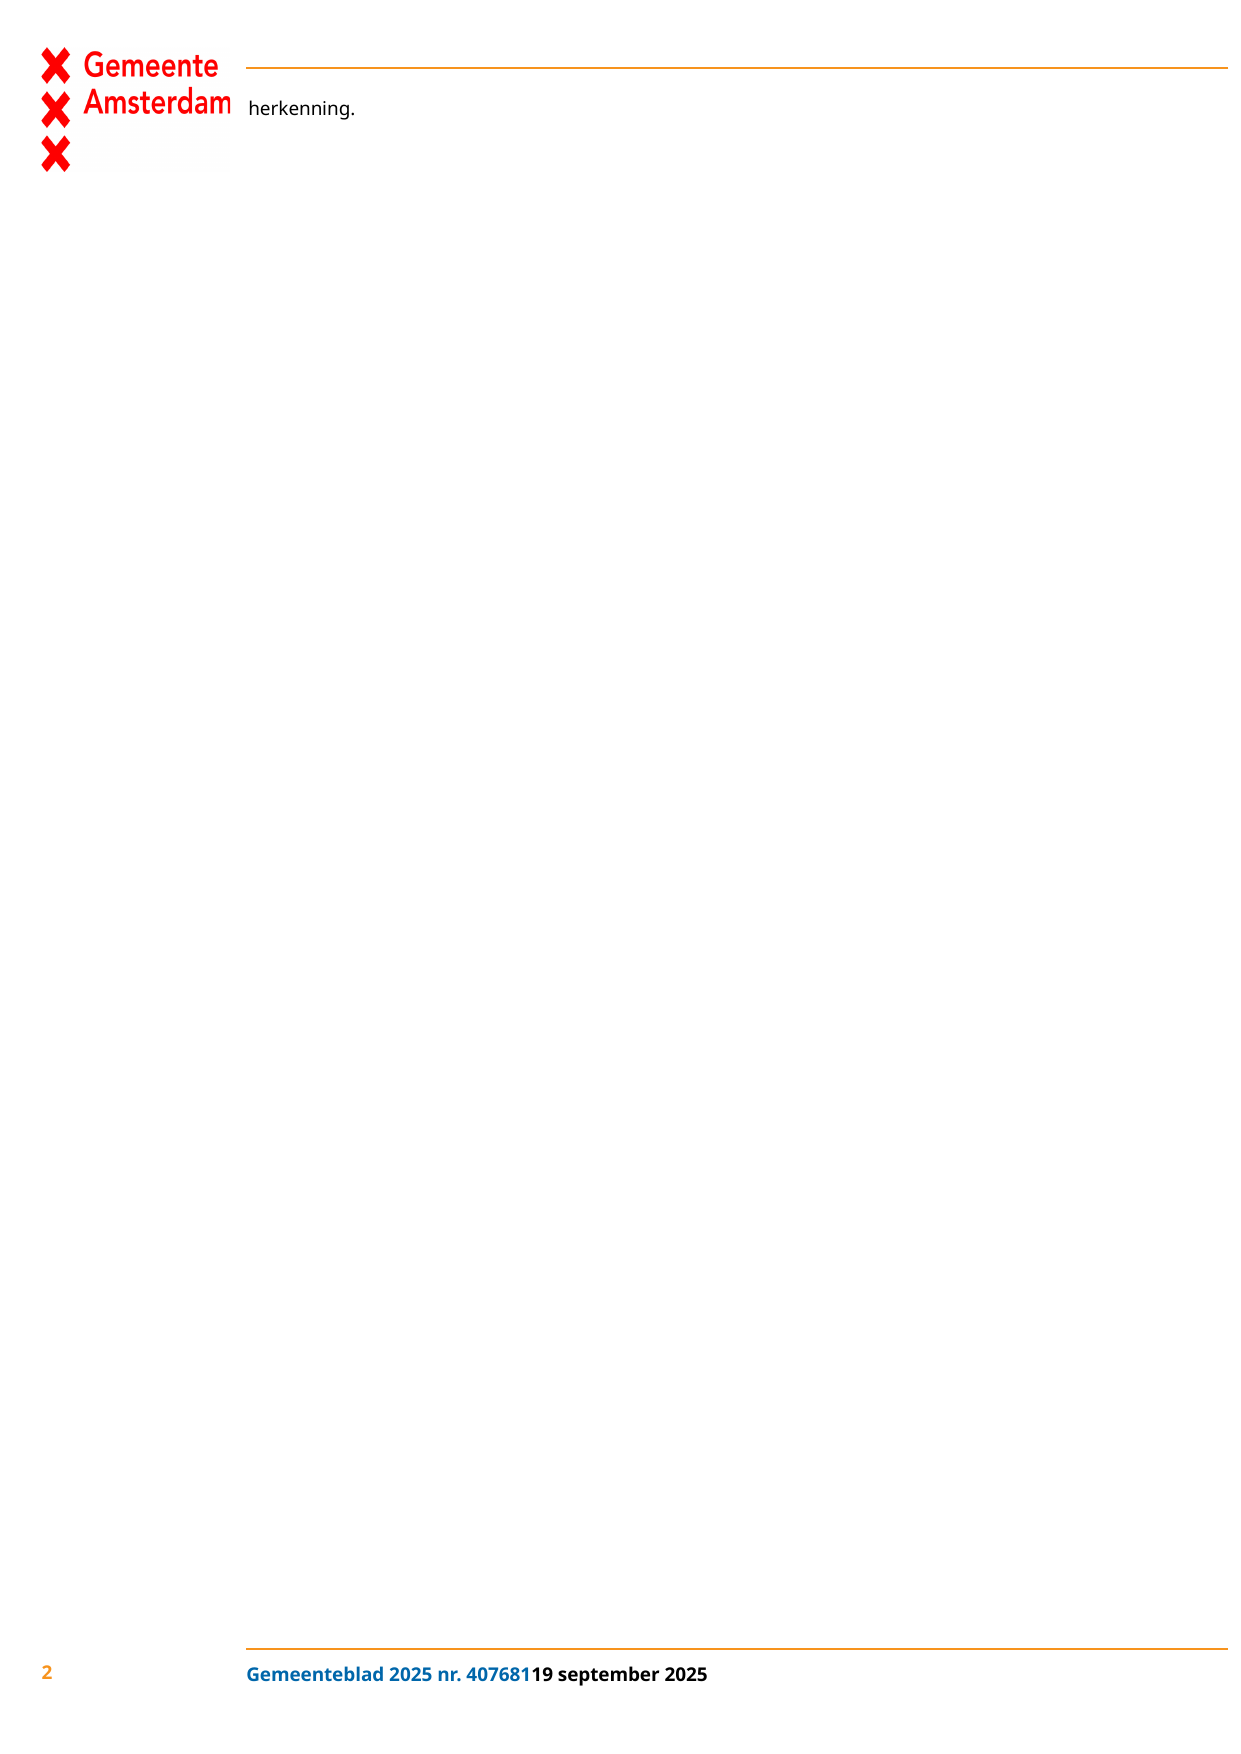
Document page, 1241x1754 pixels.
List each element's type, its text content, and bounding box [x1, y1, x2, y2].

picture [41, 47, 231, 172]
text herkenning. [248, 95, 1152, 121]
